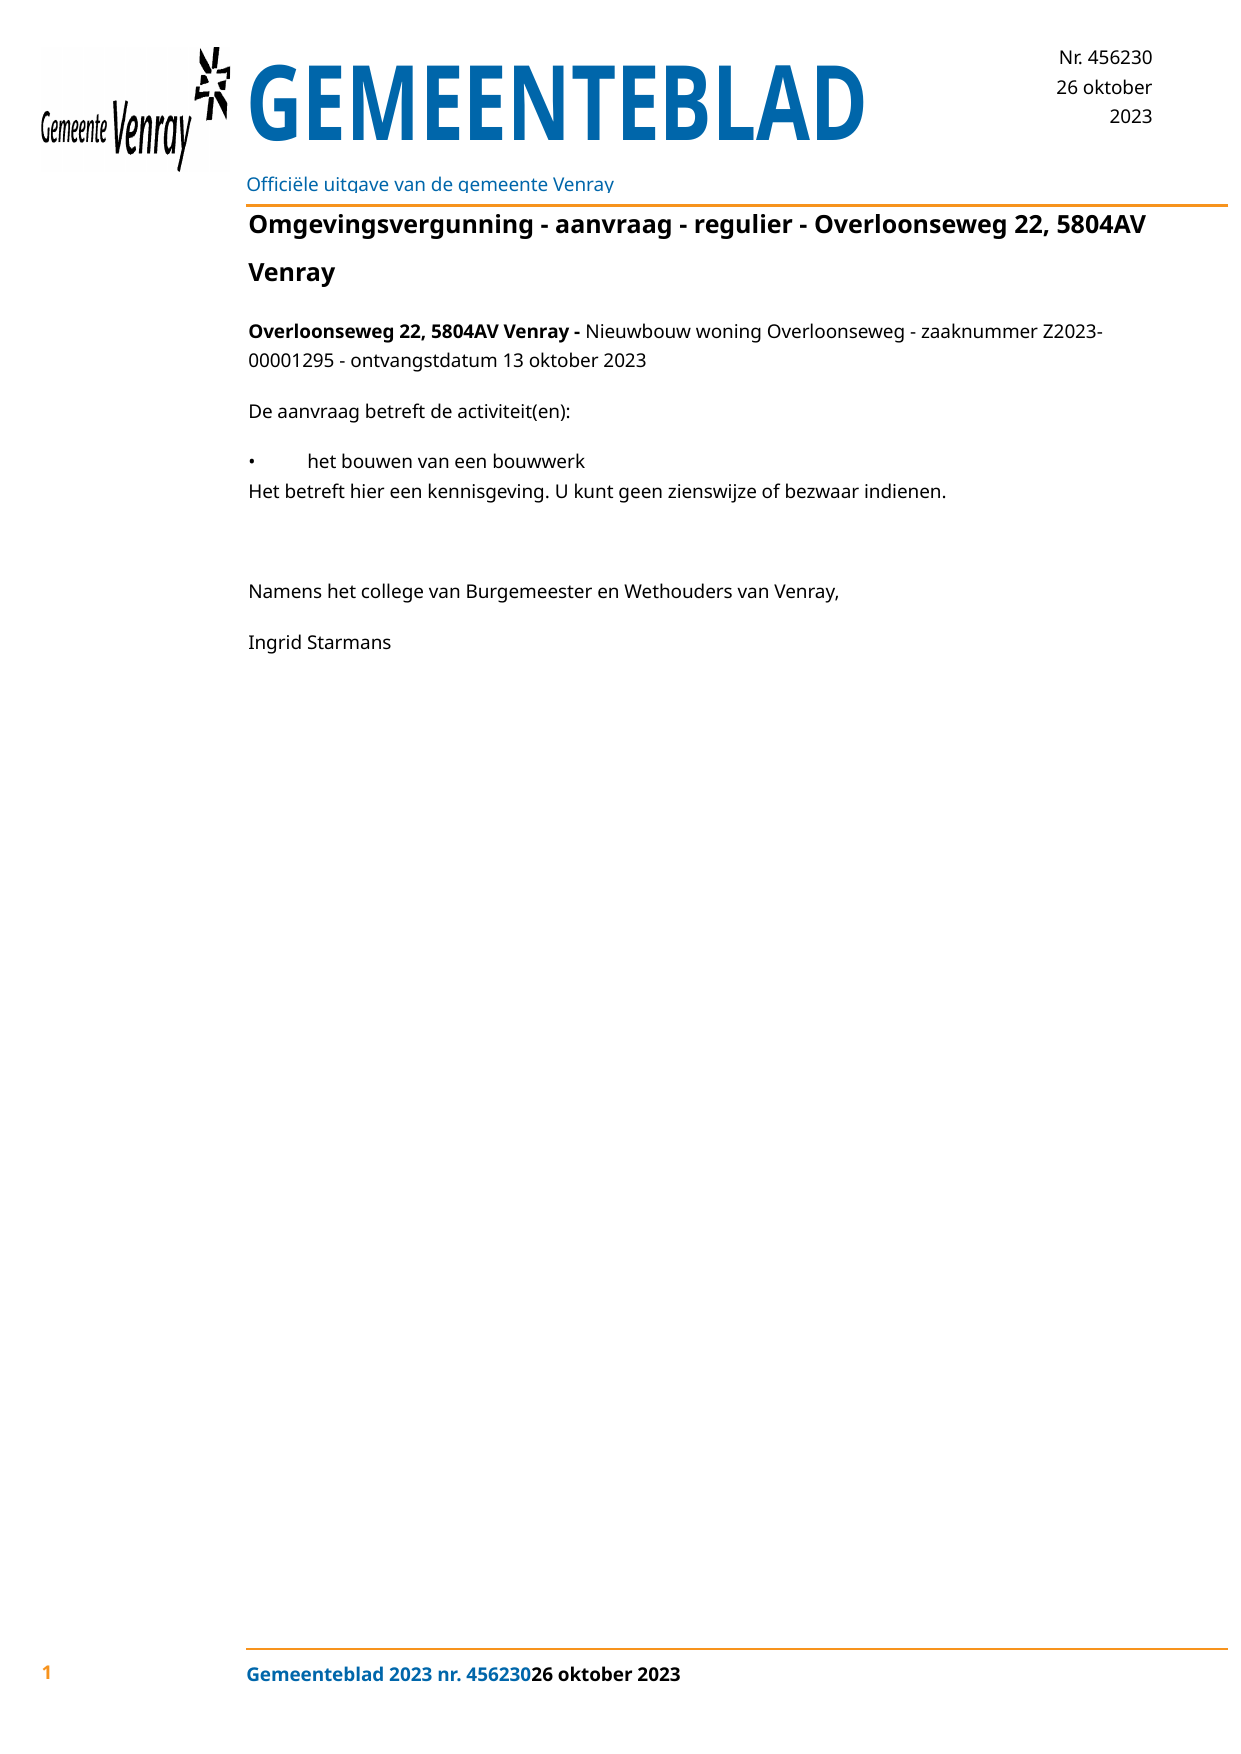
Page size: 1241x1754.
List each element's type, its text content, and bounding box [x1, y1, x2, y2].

text Het betreft hier een kennisgeving. U kunt geen zienswijze of bezwaar indienen. [248, 478, 1152, 504]
text Namens het college van Burgemeester en Wethouders van Venray, [248, 579, 1152, 604]
text De aanvraag betreft de activiteit(en): [248, 398, 1152, 424]
picture [41, 47, 231, 172]
text Ingrid Starmans [248, 629, 1152, 655]
list het bouwen van een bouwwerk [248, 448, 1152, 474]
text Overloonseweg 22, 5804AV Venray - Nieuwbouw woning Overloonseweg - zaaknummer Z2023-00001295 - ontvangstdatum 13 oktober 2023 [248, 318, 1152, 373]
text Omgevingsvergunning - aanvraag - regulier - Overloonseweg 22, 5804AV Venray [248, 207, 1152, 288]
